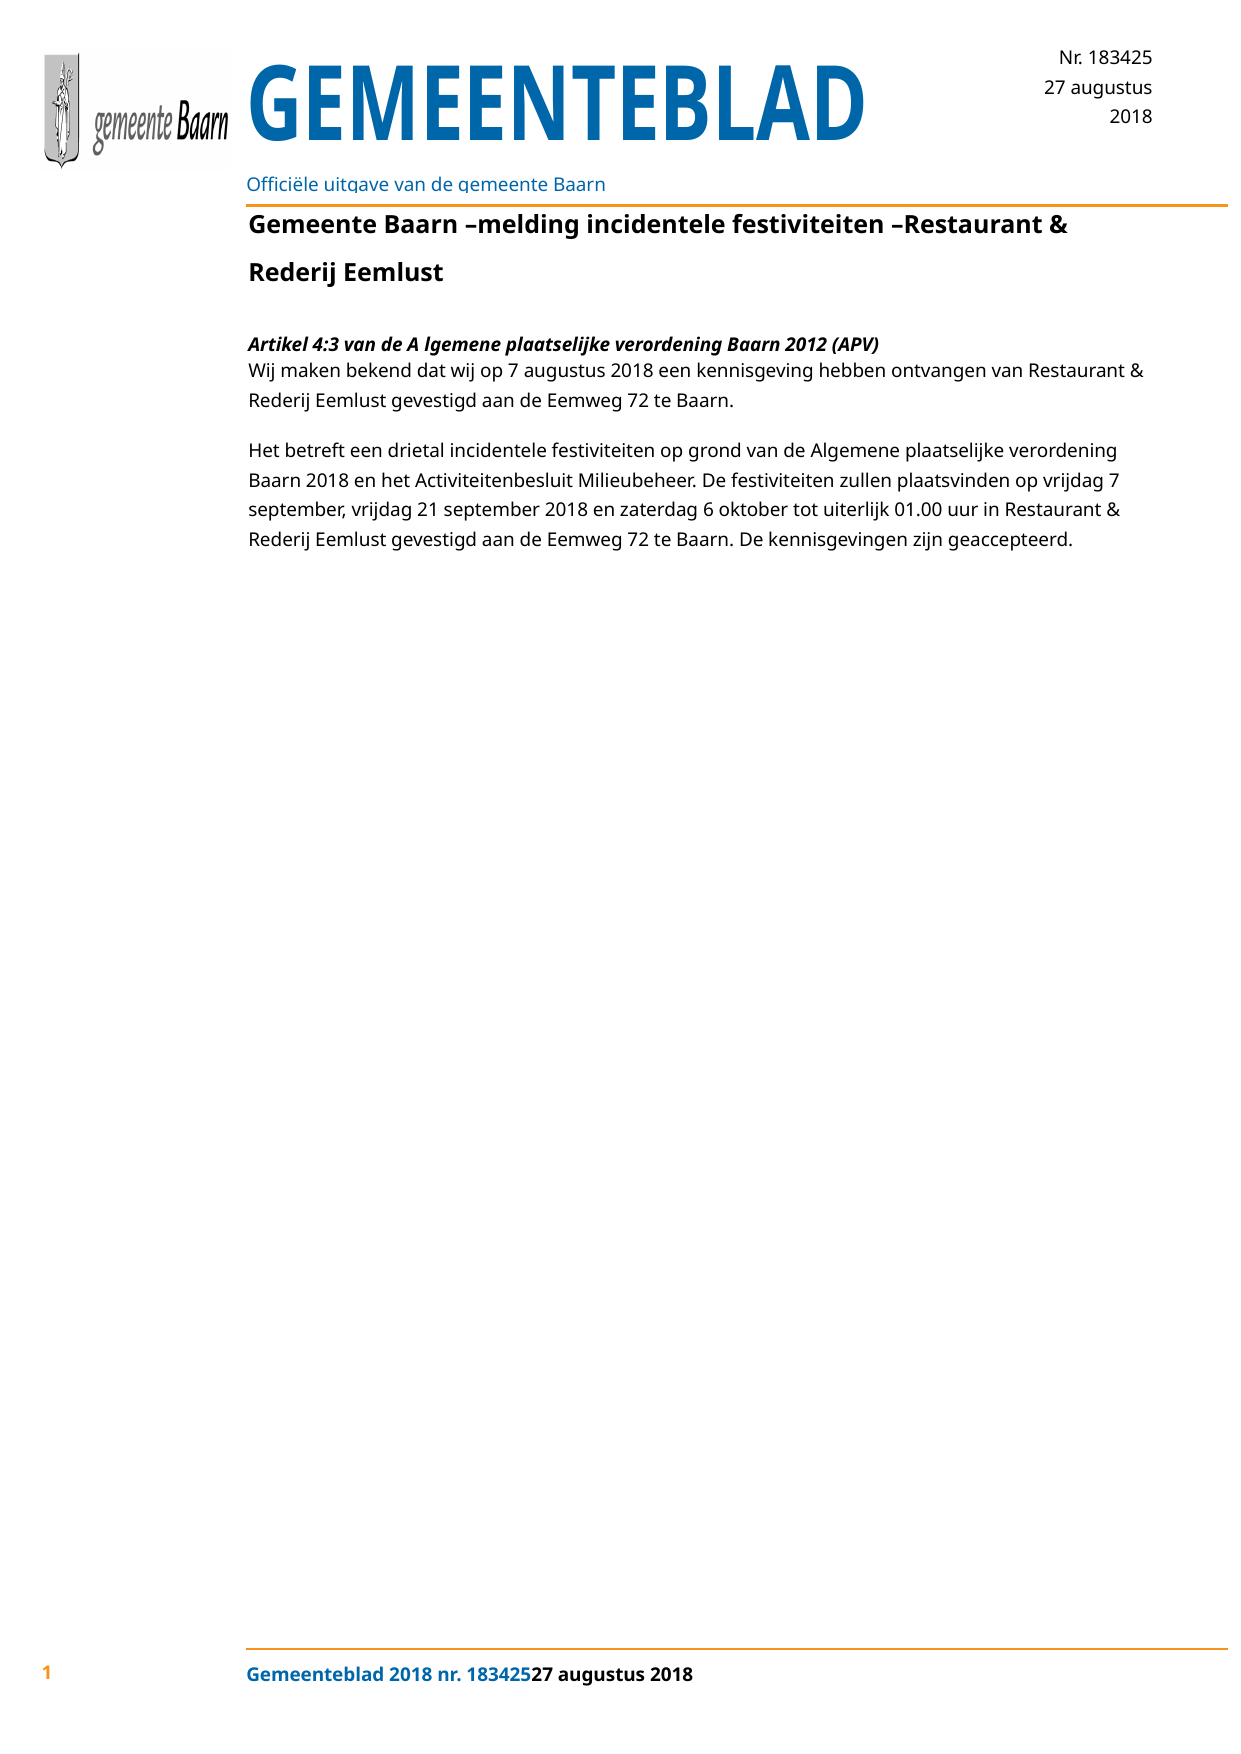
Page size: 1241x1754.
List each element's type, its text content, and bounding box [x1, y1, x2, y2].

text Het betreft een drietal incidentele festiviteiten op grond van de Algemene plaatselijke verordening Baarn 2018 en het Activiteitenbesluit Milieubeheer. De festiviteiten zullen plaatsvinden op vrijdag 7 september, vrijdag 21 september 2018 en zaterdag 6 oktober tot uiterlijk 01.00 uur in Restaurant & Rederij Eemlust gevestigd aan de Eemweg 72 te Baarn. De kennisgevingen zijn geaccepteerd. [248, 437, 1152, 552]
picture [41, 47, 231, 172]
text Artikel 4:3 van de A lgemene plaatselijke verordening Baarn 2012 (APV) [248, 331, 1152, 357]
text Gemeente Baarn –melding incidentele festiviteiten –Restaurant & Rederij Eemlust [248, 207, 1152, 288]
text Wij maken bekend dat wij op 7 augustus 2018 een kennisgeving hebben ontvangen van Restaurant & Rederij Eemlust gevestigd aan de Eemweg 72 te Baarn. [248, 357, 1152, 412]
